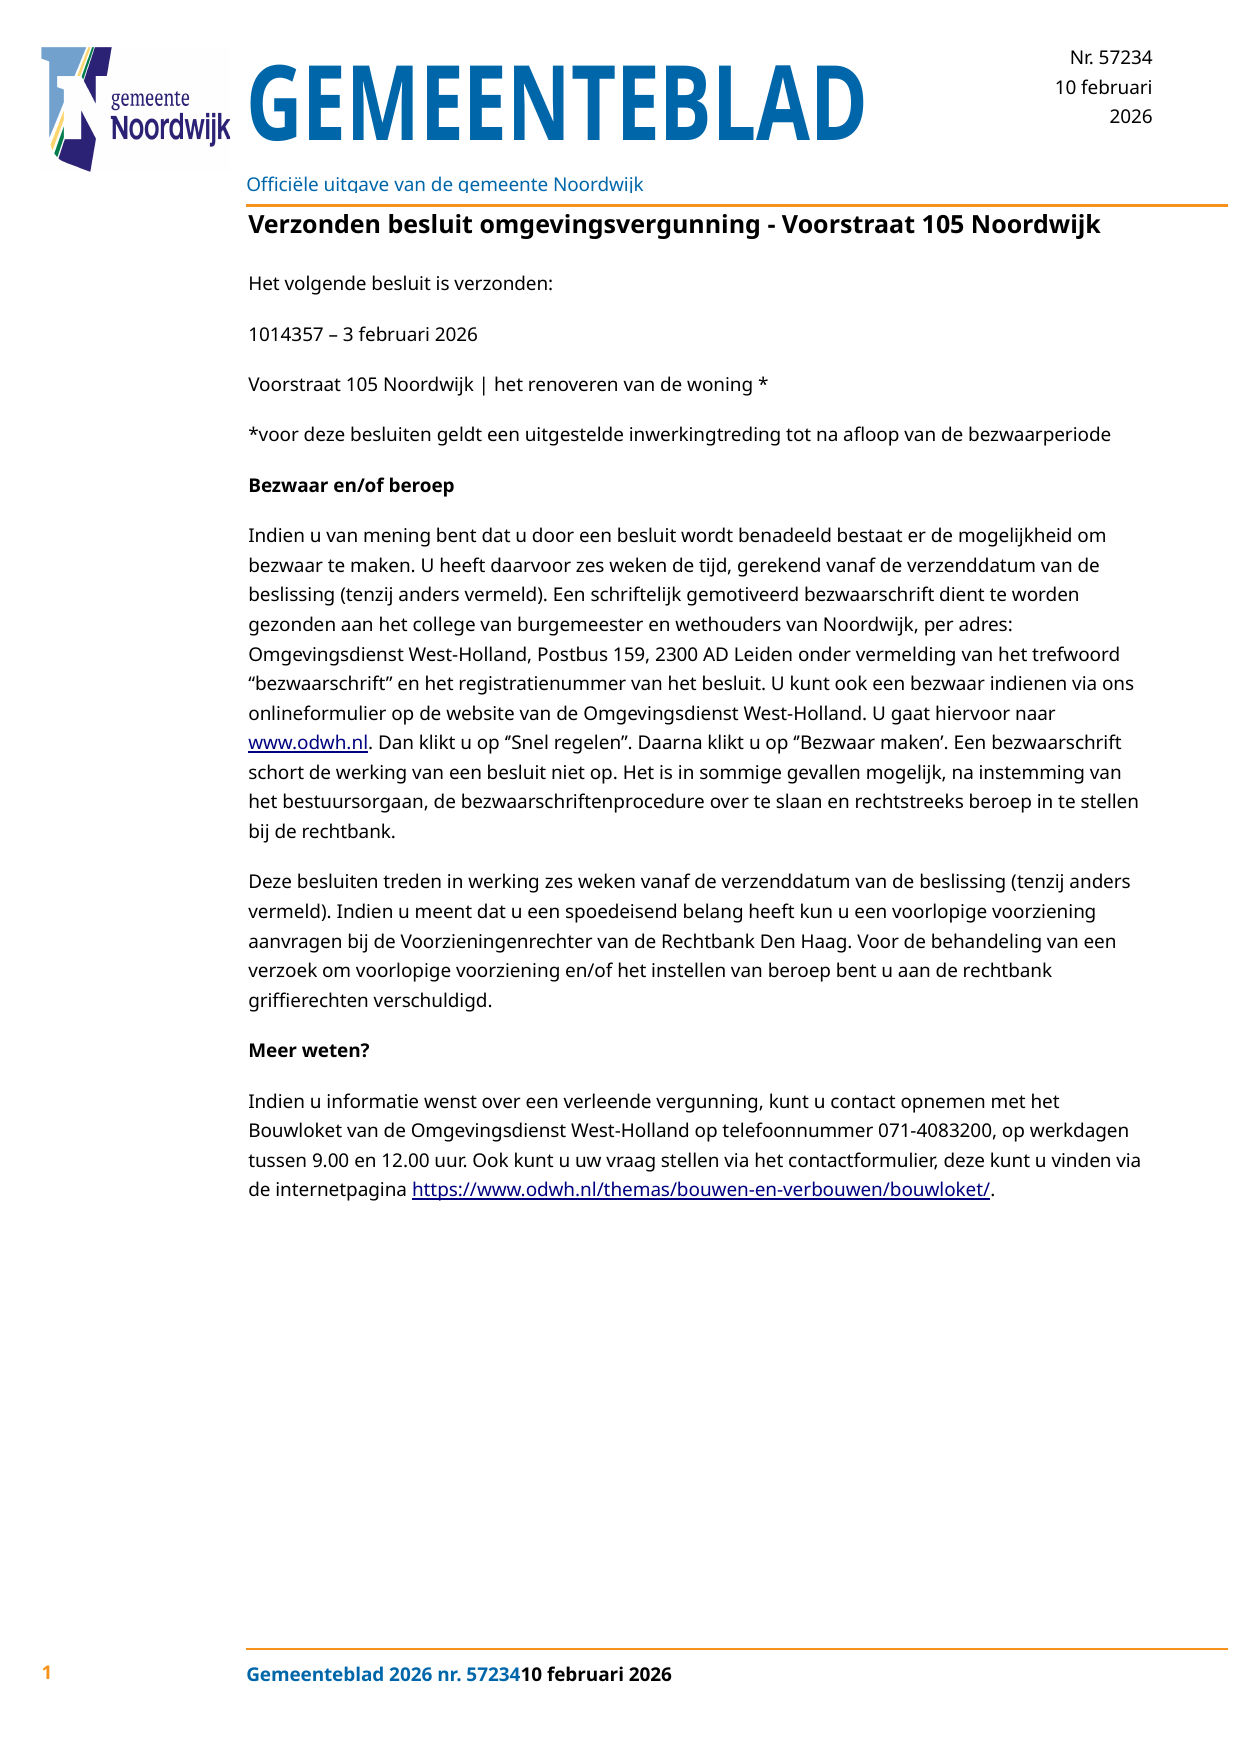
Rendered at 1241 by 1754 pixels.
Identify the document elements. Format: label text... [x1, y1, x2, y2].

text Meer weten? [248, 1037, 1152, 1063]
text 1014357 – 3 februari 2026 [248, 321, 1152, 346]
text Het volgende besluit is verzonden: [248, 270, 1152, 296]
text Voorstraat 105 Noordwijk | het renoveren van de woning * [248, 371, 1152, 397]
text *voor deze besluiten geldt een uitgestelde inwerkingtreding tot na afloop van de bezwaarperiode [248, 422, 1152, 447]
text Indien u informatie wenst over een verleende vergunning, kunt u contact opnemen met het Bouwloket van de Omgevingsdienst West-Holland op telefoonnummer 071-4083200, op werkdagen tussen 9.00 en 12.00 uur. Ook kunt u uw vraag stellen via het contactformulier, deze kunt u vinden via de internetpagina https://www.odwh.nl/themas/bouwen-en-verbouwen/bouwloket/. [248, 1088, 1152, 1202]
text Verzonden besluit omgevingsvergunning - Voorstraat 105 Noordwijk [248, 207, 1152, 241]
text Deze besluiten treden in werking zes weken vanaf de verzenddatum van de beslissing (tenzij anders vermeld). Indien u meent dat u een spoedeisend belang heeft kun u een voorlopige voorziening aanvragen bij de Voorzieningenrechter van de Rechtbank Den Haag. Voor de behandeling van een verzoek om voorlopige voorziening en/of het instellen van beroep bent u aan de rechtbank griffierechten verschuldigd. [248, 869, 1152, 1013]
text Bezwaar en/of beroep [248, 472, 1152, 498]
picture [41, 47, 231, 172]
text Indien u van mening bent dat u door een besluit wordt benadeeld bestaat er de mogelijkheid om bezwaar te maken. U heeft daarvoor zes weken de tijd, gerekend vanaf de verzenddatum van de beslissing (tenzij anders vermeld). Een schriftelijk gemotiveerd bezwaarschrift dient te worden gezonden aan het college van burgemeester en wethouders van Noordwijk, per adres: Omgevingsdienst West-Holland, Postbus 159, 2300 AD Leiden onder vermelding van het trefwoord “bezwaarschrift” en het registratienummer van het besluit. U kunt ook een bezwaar indienen via ons onlineformulier op de website van de Omgevingsdienst West-Holland. U gaat hiervoor naar www.odwh.nl. Dan klikt u op ‘’Snel regelen”. Daarna klikt u op ‘’Bezwaar maken’. Een bezwaarschrift schort de werking van een besluit niet op. Het is in sommige gevallen mogelijk, na instemming van het bestuursorgaan, de bezwaarschriftenprocedure over te slaan en rechtstreeks beroep in te stellen bij de rechtbank. [248, 522, 1152, 844]
